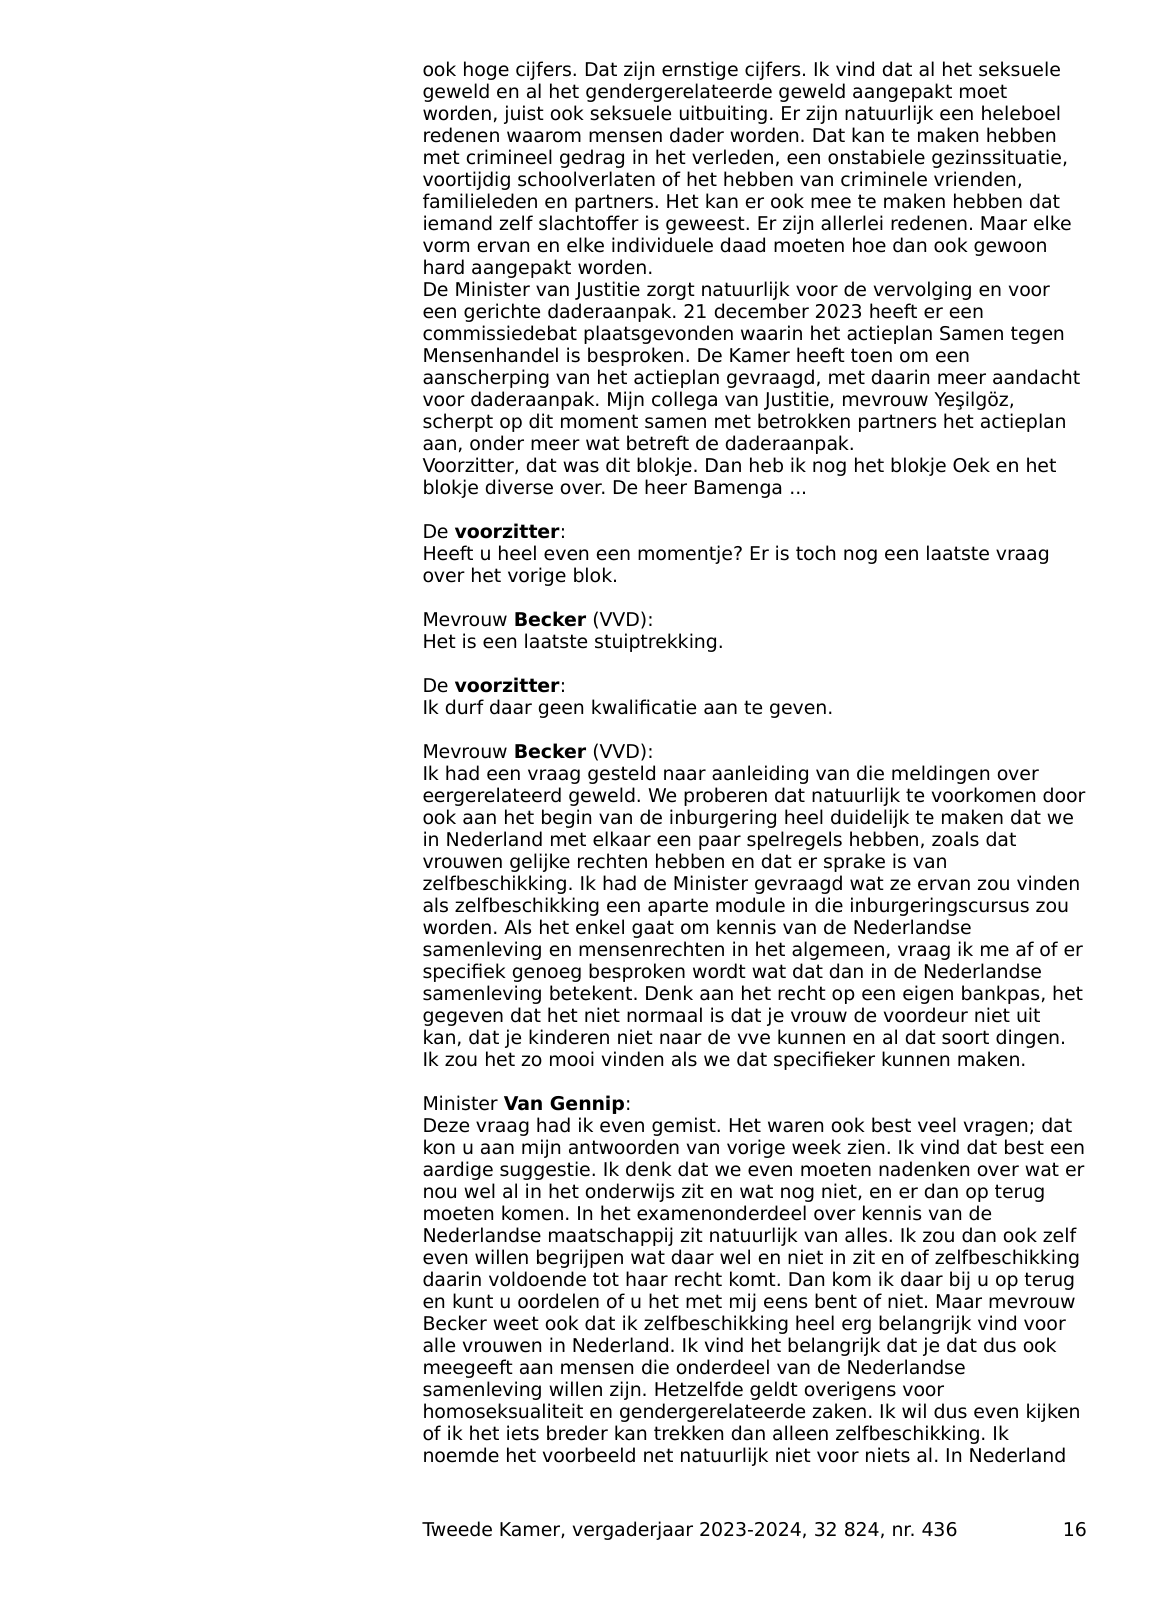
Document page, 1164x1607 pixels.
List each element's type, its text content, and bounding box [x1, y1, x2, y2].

text De voorzitter: [422, 521, 1087, 543]
text Ik had een vraag gesteld naar aanleiding van die meldingen over eergerelateerd geweld. We proberen dat natuurlijk te voorkomen door ook aan het begin van de inburgering heel duidelijk te maken dat we in Nederland met elkaar een paar spelregels hebben, zoals dat vrouwen gelijke rechten hebben en dat er sprake is van zelfbeschikking. Ik had de Minister gevraagd wat ze ervan zou vinden als zelfbeschikking een aparte module in die inburgeringscursus zou worden. Als het enkel gaat om kennis van de Nederlandse samenleving en mensenrechten in het algemeen, vraag ik me af of er specifiek genoeg besproken wordt wat dat dan in de Nederlandse samenleving betekent. Denk aan het recht op een eigen bankpas, het gegeven dat het niet normaal is dat je vrouw de voordeur niet uit kan, dat je kinderen niet naar de vve kunnen en al dat soort dingen. Ik zou het zo mooi vinden als we dat specifieker kunnen maken. [422, 763, 1087, 1071]
text Mevrouw Becker (VVD): [422, 741, 1087, 763]
text Heeft u heel even een momentje? Er is toch nog een laatste vraag over het vorige blok. [422, 543, 1087, 587]
text De Minister van Justitie zorgt natuurlijk voor de vervolging en voor een gerichte daderaanpak. 21 december 2023 heeft er een commissiedebat plaatsgevonden waarin het actieplan Samen tegen Mensenhandel is besproken. De Kamer heeft toen om een aanscherping van het actieplan gevraagd, met daarin meer aandacht voor daderaanpak. Mijn collega van Justitie, mevrouw Yeşilgöz, scherpt op dit moment samen met betrokken partners het actieplan aan, onder meer wat betreft de daderaanpak. [422, 279, 1087, 455]
text Voorzitter, dat was dit blokje. Dan heb ik nog het blokje Oek en het blokje diverse over. De heer Bamenga ... [422, 455, 1087, 499]
text Het is een laatste stuiptrekking. [422, 631, 1087, 653]
text Minister Van Gennip: [422, 1093, 1087, 1115]
text Deze vraag had ik even gemist. Het waren ook best veel vragen; dat kon u aan mijn antwoorden van vorige week zien. Ik vind dat best een aardige suggestie. Ik denk dat we even moeten nadenken over wat er nou wel al in het onderwijs zit en wat nog niet, en er dan op terug moeten komen. In het examenonderdeel over kennis van de Nederlandse maatschappij zit natuurlijk van alles. Ik zou dan ook zelf even willen begrijpen wat daar wel en niet in zit en of zelfbeschikking daarin voldoende tot haar recht komt. Dan kom ik daar bij u op terug en kunt u oordelen of u het met mij eens bent of niet. Maar mevrouw Becker weet ook dat ik zelfbeschikking heel erg belangrijk vind voor alle vrouwen in Nederland. Ik vind het belangrijk dat je dat dus ook meegeeft aan mensen die onderdeel van de Nederlandse samenleving willen zijn. Hetzelfde geldt overigens voor homoseksualiteit en gendergerelateerde zaken. Ik wil dus even kijken of ik het iets breder kan trekken dan alleen zelfbeschikking. Ik noemde het voorbeeld net natuurlijk niet voor niets al. In Nederland [422, 1115, 1087, 1467]
text Mevrouw Becker (VVD): [422, 609, 1087, 631]
text Ik durf daar geen kwalificatie aan te geven. [422, 697, 1087, 719]
text ook hoge cijfers. Dat zijn ernstige cijfers. Ik vind dat al het seksuele geweld en al het gendergerelateerde geweld aangepakt moet worden, juist ook seksuele uitbuiting. Er zijn natuurlijk een heleboel redenen waarom mensen dader worden. Dat kan te maken hebben met crimineel gedrag in het verleden, een onstabiele gezinssituatie, voortijdig schoolverlaten of het hebben van criminele vrienden, familieleden en partners. Het kan er ook mee te maken hebben dat iemand zelf slachtoffer is geweest. Er zijn allerlei redenen. Maar elke vorm ervan en elke individuele daad moeten hoe dan ook gewoon hard aangepakt worden. [422, 59, 1087, 279]
text De voorzitter: [422, 675, 1087, 697]
